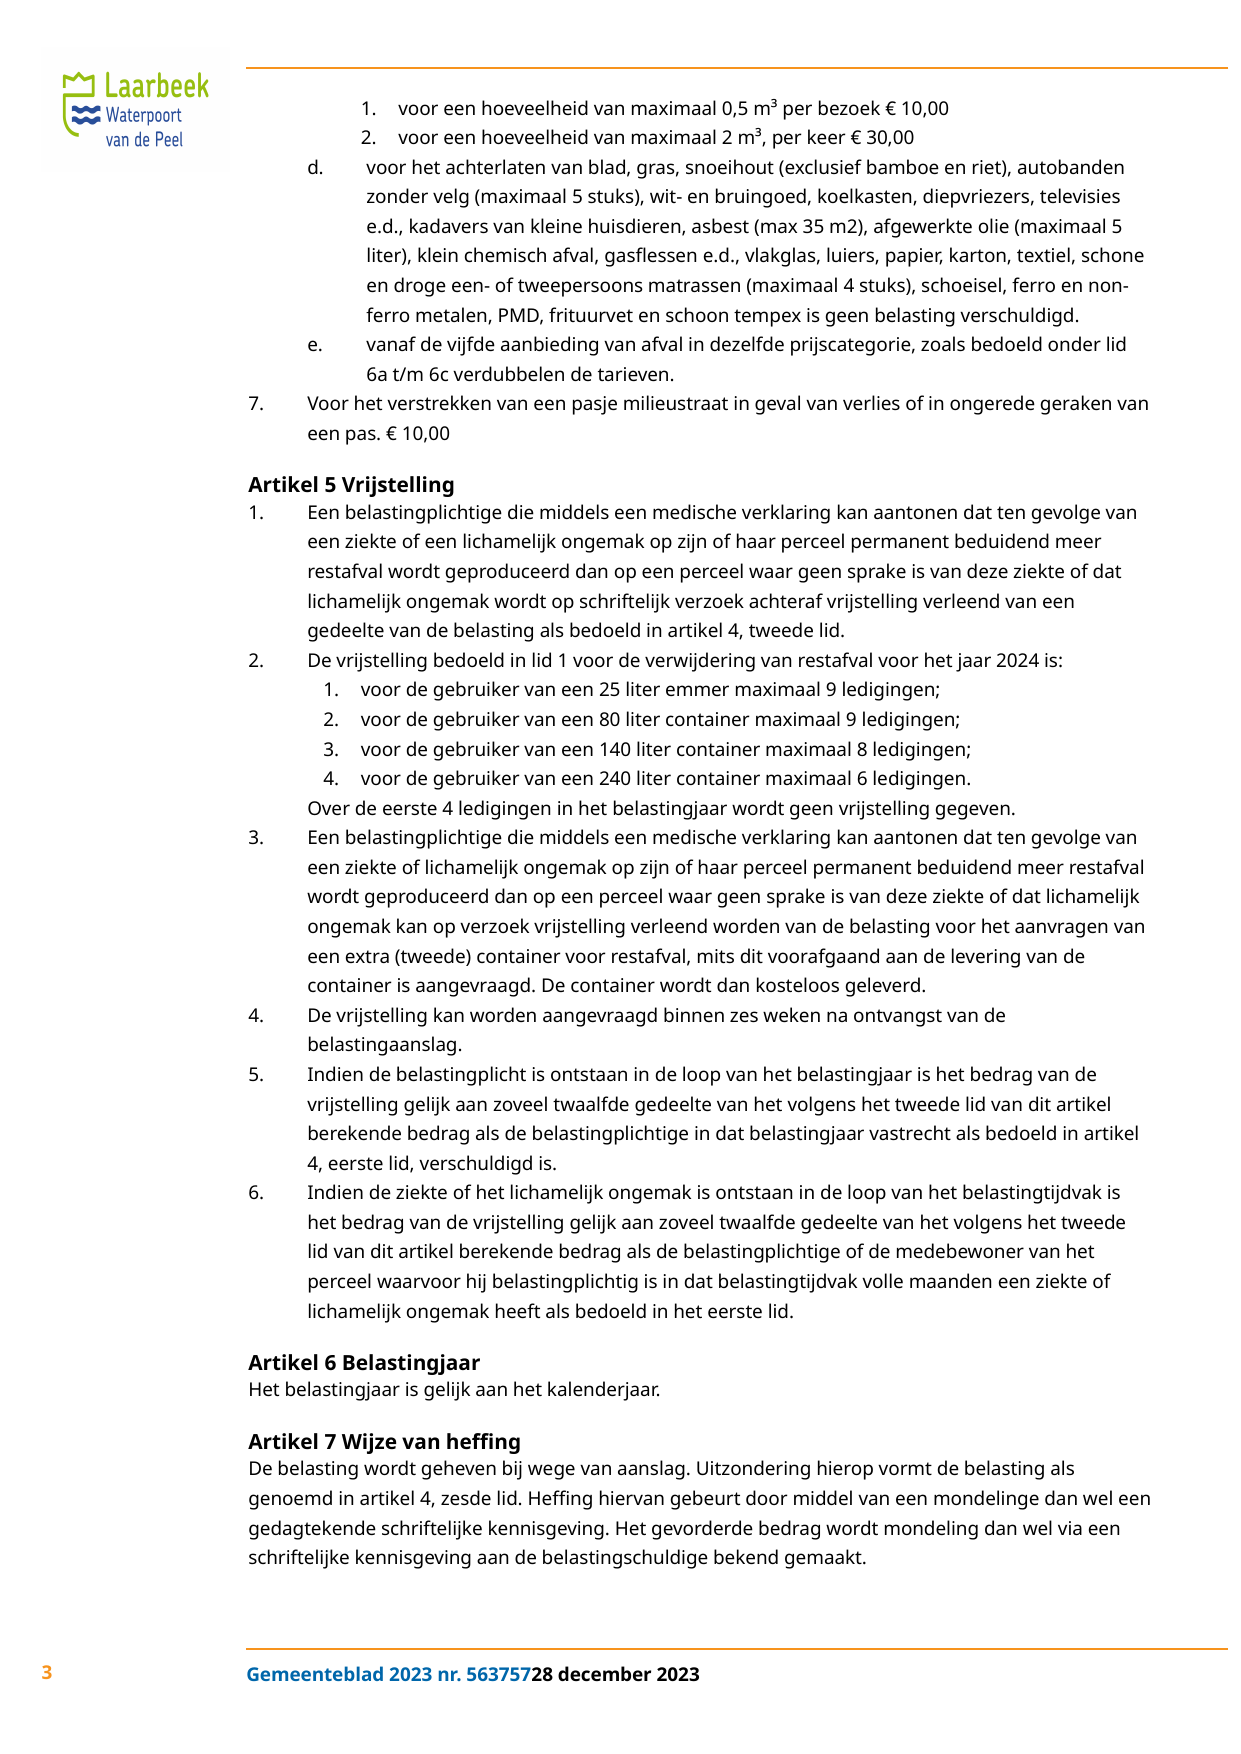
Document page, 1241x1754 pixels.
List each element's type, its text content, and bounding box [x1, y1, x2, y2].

list Een belastingplichtige die middels een medische verklaring kan aantonen dat ten gevolge van een ziekte of lichamelijk ongemak op zijn of haar perceel permanent beduidend meer restafval wordt geproduceerd dan op een perceel waar geen sprake is van deze ziekte of dat lichamelijk ongemak kan op verzoek vrijstelling verleend worden van de belasting voor het aanvragen van een extra (tweede) container voor restafval, mits dit voorafgaand aan de levering van de container is aangevraagd. De container wordt dan kosteloos geleverd. [248, 824, 1152, 998]
list Indien de ziekte of het lichamelijk ongemak is ontstaan in de loop van het belastingtijdvak is het bedrag van de vrijstelling gelijk aan zoveel twaalfde gedeelte van het volgens het tweede lid van dit artikel berekende bedrag als de belastingplichtige of de medebewoner van het perceel waarvoor hij belastingplichtig is in dat belastingtijdvak volle maanden een ziekte of lichamelijk ongemak heeft als bedoeld in het eerste lid. [248, 1179, 1152, 1323]
list voor het achterlaten van blad, gras, snoeihout (exclusief bamboe en riet), autobanden zonder velg (maximaal 5 stuks), wit- en bruingoed, koelkasten, diepvriezers, televisies e.d., kadavers van kleine huisdieren, asbest (max 35 m2), afgewerkte olie (maximaal 5 liter), klein chemisch afval, gasflessen e.d., vlakglas, luiers, papier, karton, textiel, schone en droge een- of tweepersoons matrassen (maximaal 4 stuks), schoeisel, ferro en non-ferro metalen, PMD, frituurvet en schoon tempex is geen belasting verschuldigd. [307, 154, 1152, 328]
text Artikel 6 Belastingjaar [248, 1348, 1152, 1377]
picture [41, 47, 231, 172]
list voor de gebruiker van een 80 liter container maximaal 9 ledigingen; [323, 706, 1152, 732]
list Over de eerste 4 ledigingen in het belastingjaar wordt geen vrijstelling gegeven. [248, 795, 1152, 821]
list voor de gebruiker van een 140 liter container maximaal 8 ledigingen; [323, 736, 1152, 761]
text Het belastingjaar is gelijk aan het kalenderjaar. [248, 1377, 1152, 1402]
list voor een hoeveelheid van maximaal 2 m³, per keer € 30,00 [361, 124, 1152, 150]
list De vrijstelling bedoeld in lid 1 voor de verwijdering van restafval voor het jaar 2024 is: [248, 647, 1152, 673]
list Een belastingplichtige die middels een medische verklaring kan aantonen dat ten gevolge van een ziekte of een lichamelijk ongemak op zijn of haar perceel permanent beduidend meer restafval wordt geproduceerd dan op een perceel waar geen sprake is van deze ziekte of dat lichamelijk ongemak wordt op schriftelijk verzoek achteraf vrijstelling verleend van een gedeelte van de belasting als bedoeld in artikel 4, tweede lid. [248, 499, 1152, 643]
list voor een hoeveelheid van maximaal 0,5 m³ per bezoek € 10,00 [361, 95, 1152, 121]
text De belasting wordt geheven bij wege van aanslag. Uitzondering hierop vormt de belasting als genoemd in artikel 4, zesde lid. Heffing hiervan gebeurt door middel van een mondelinge dan wel een gedagtekende schriftelijke kennisgeving. Het gevorderde bedrag wordt mondeling dan wel via een schriftelijke kennisgeving aan de belastingschuldige bekend gemaakt. [248, 1456, 1152, 1570]
list Indien de belastingplicht is ontstaan in de loop van het belastingjaar is het bedrag van de vrijstelling gelijk aan zoveel twaalfde gedeelte van het volgens het tweede lid van dit artikel berekende bedrag als de belastingplichtige in dat belastingjaar vastrecht als bedoeld in artikel 4, eerste lid, verschuldigd is. [248, 1061, 1152, 1176]
list De vrijstelling kan worden aangevraagd binnen zes weken na ontvangst van de belastingaanslag. [248, 1002, 1152, 1057]
list voor de gebruiker van een 25 liter emmer maximaal 9 ledigingen; [323, 677, 1152, 702]
list Voor het verstrekken van een pasje milieustraat in geval van verlies of in ongerede geraken van een pas. € 10,00 [248, 391, 1152, 446]
text Artikel 5 Vrijstelling [248, 471, 1152, 499]
list voor de gebruiker van een 240 liter container maximaal 6 ledigingen. [323, 765, 1152, 791]
text Artikel 7 Wijze van heffing [248, 1427, 1152, 1456]
list vanaf de vijfde aanbieding van afval in dezelfde prijscategorie, zoals bedoeld onder lid 6a t/m 6c verdubbelen de tarieven. [307, 331, 1152, 387]
